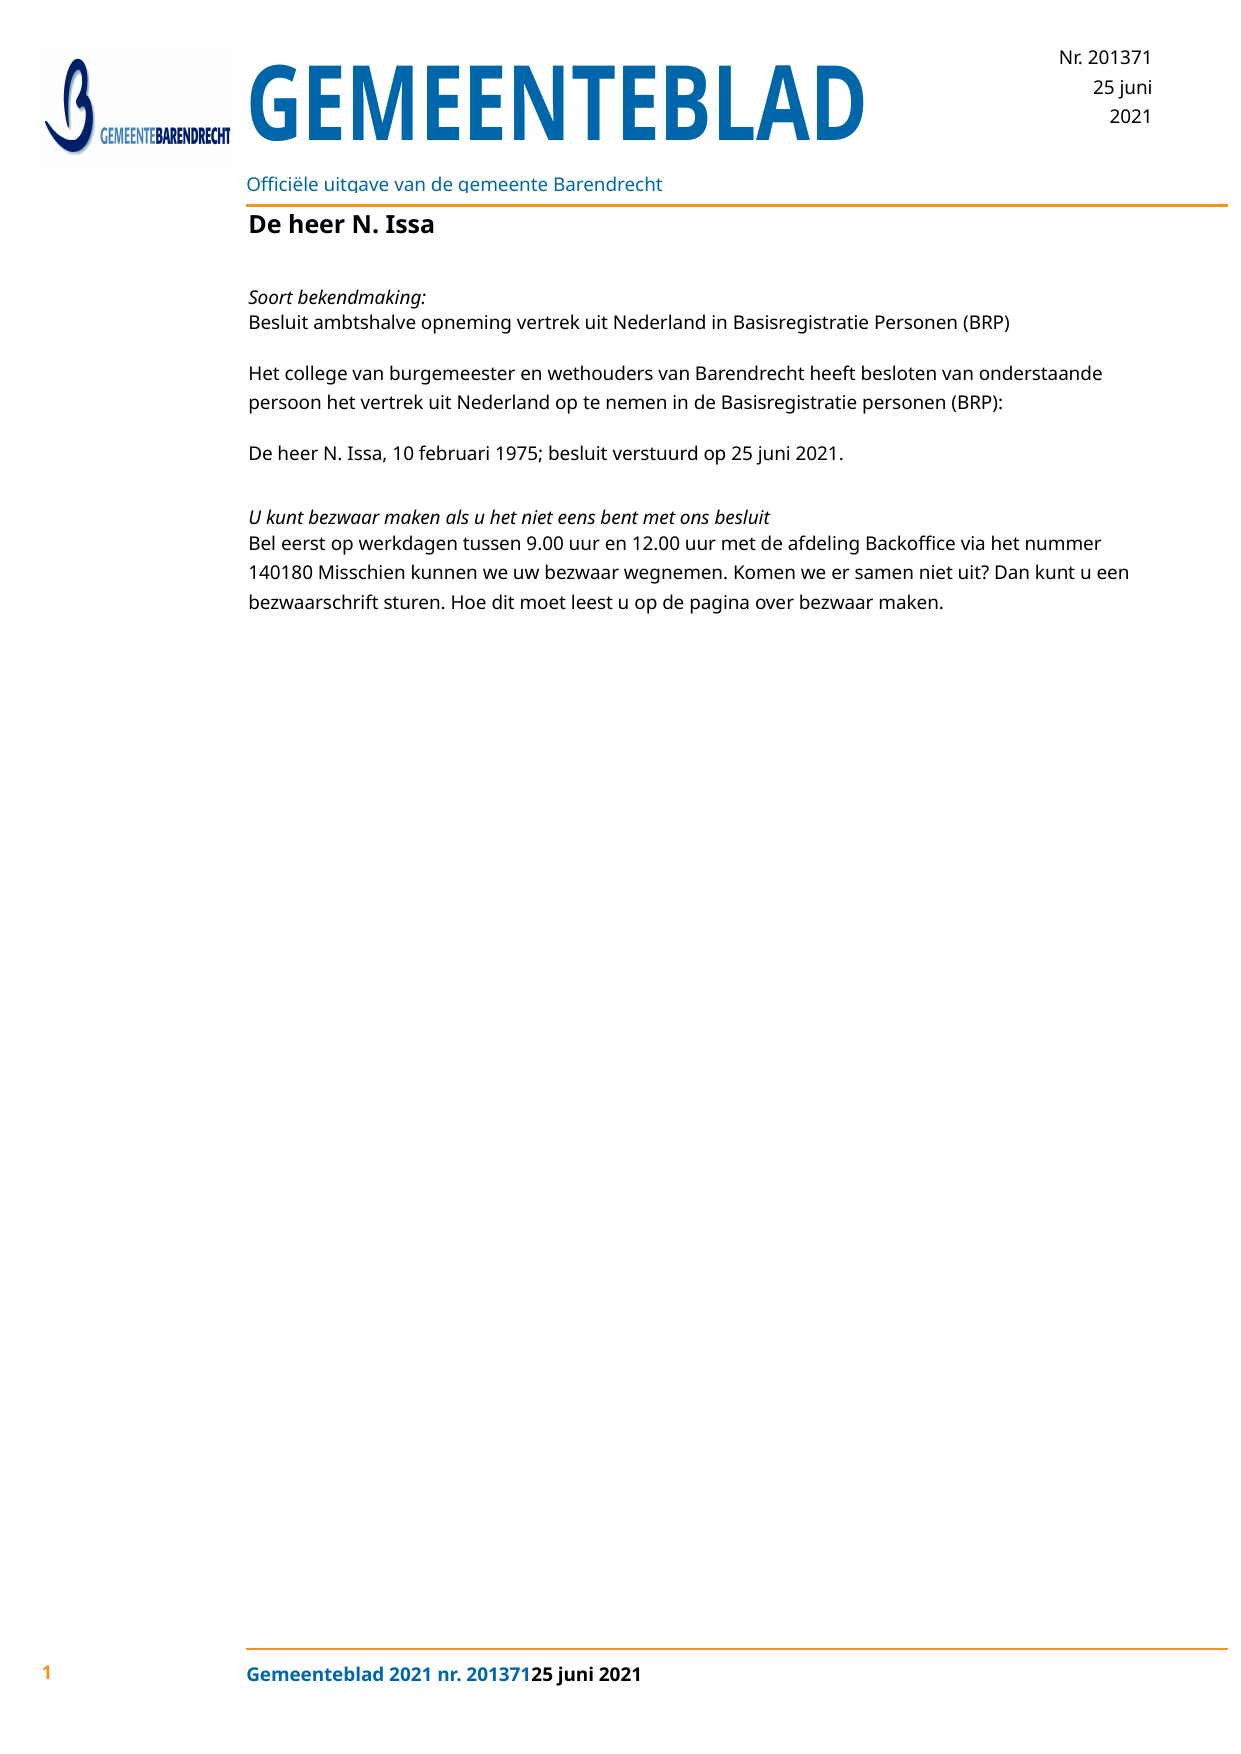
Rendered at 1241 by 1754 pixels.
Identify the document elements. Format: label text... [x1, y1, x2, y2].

picture [41, 47, 231, 172]
text De heer N. Issa, 10 februari 1975; besluit verstuurd op 25 juni 2021. [248, 440, 1152, 466]
text Het college van burgemeester en wethouders van Barendrecht heeft besloten van onderstaande persoon het vertrek uit Nederland op te nemen in de Basisregistratie personen (BRP): [248, 360, 1152, 415]
text Besluit ambtshalve opneming vertrek uit Nederland in Basisregistratie Personen (BRP) [248, 309, 1152, 335]
text Soort bekendmaking: [248, 284, 1152, 309]
text U kunt bezwaar maken als u het niet eens bent met ons besluit [248, 504, 1152, 530]
text Bel eerst op werkdagen tussen 9.00 uur en 12.00 uur met de afdeling Backoffice via het nummer 140180 Misschien kunnen we uw bezwaar wegnemen. Komen we er samen niet uit? Dan kunt u een bezwaarschrift sturen. Hoe dit moet leest u op de pagina over bezwaar maken. [248, 530, 1152, 614]
text De heer N. Issa [248, 207, 1152, 241]
